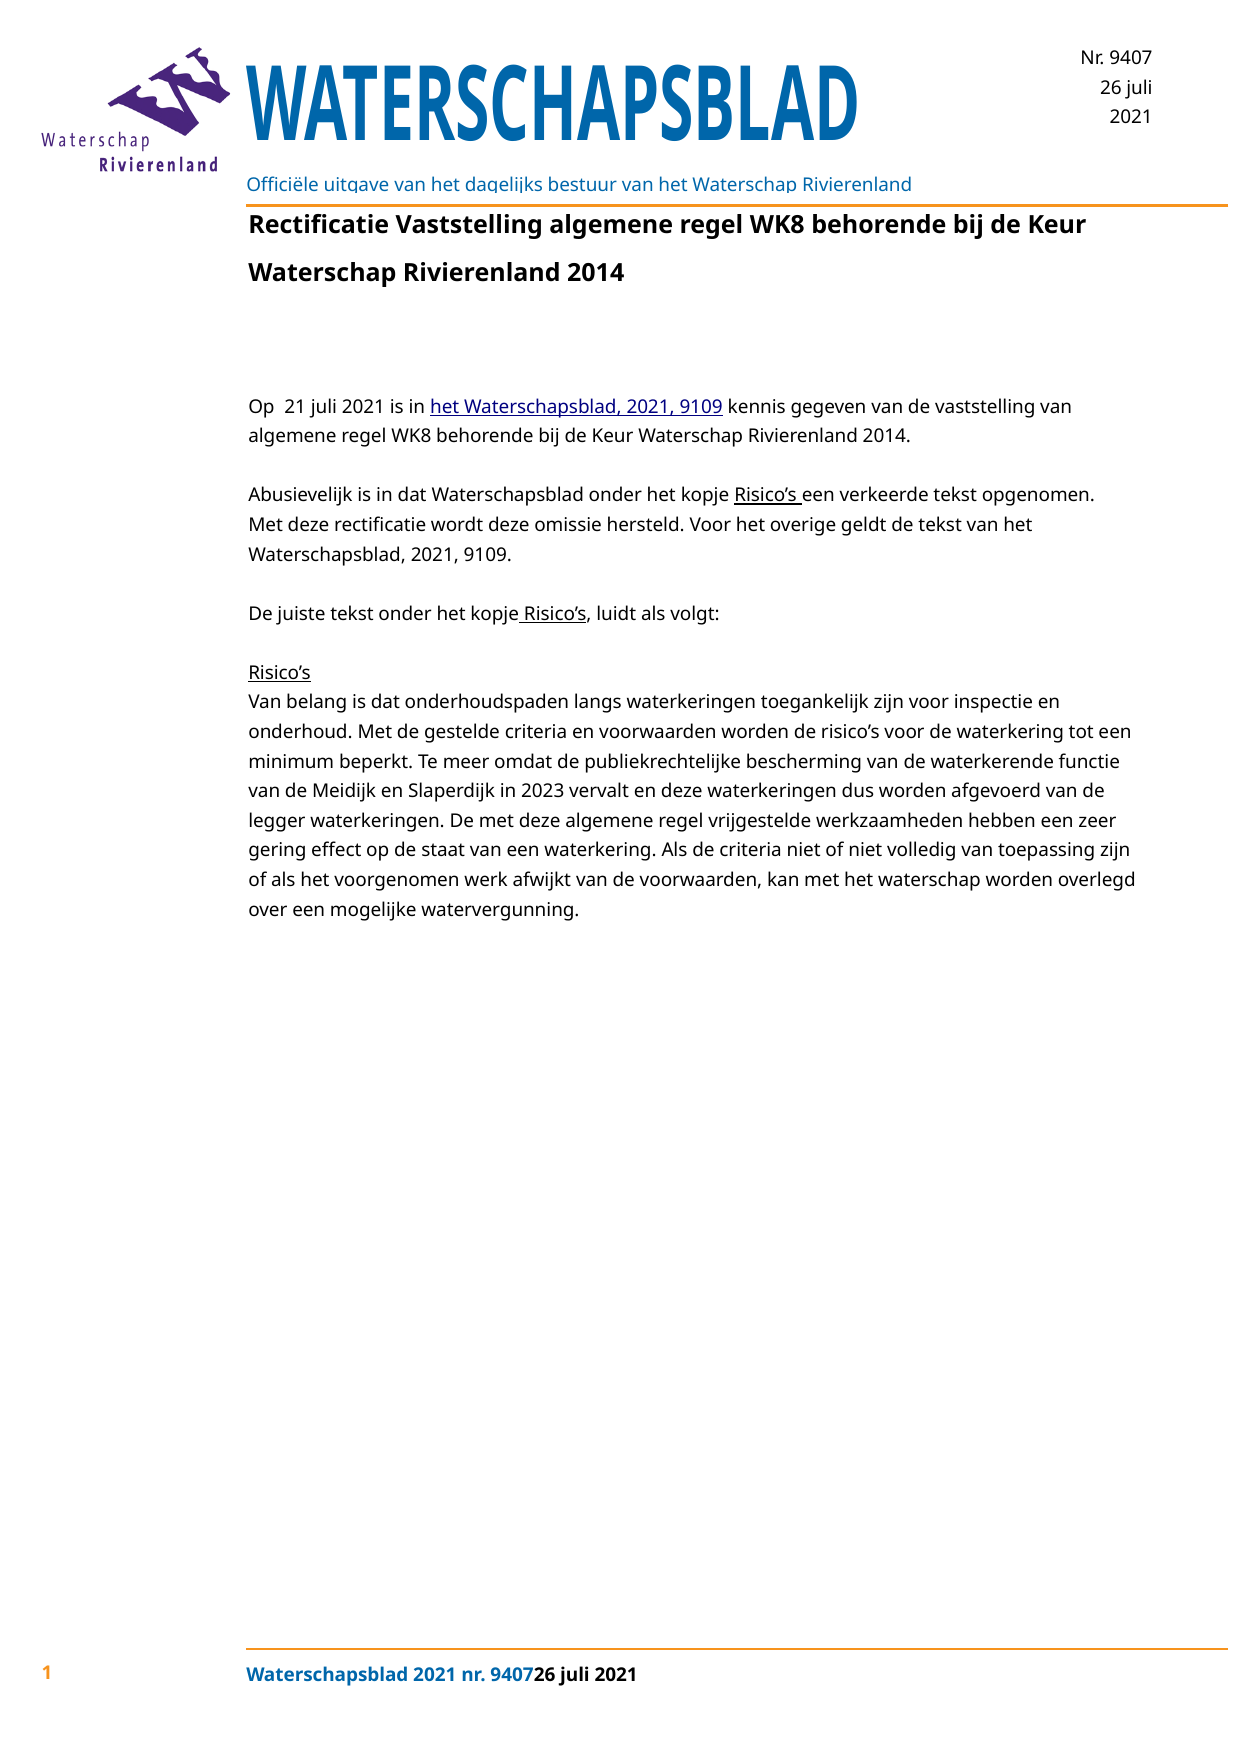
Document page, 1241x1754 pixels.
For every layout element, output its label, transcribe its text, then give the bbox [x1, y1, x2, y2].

text Met deze rectificatie wordt deze omissie hersteld. Voor het overige geldt de tekst van het Waterschapsblad, 2021, 9109. [248, 511, 1152, 567]
text Rectificatie Vaststelling algemene regel WK8 behorende bij de Keur Waterschap Rivierenland 2014 [248, 207, 1152, 288]
text Op 21 juli 2021 is in het Waterschapsblad, 2021, 9109 kennis gegeven van de vaststelling van algemene regel WK8 behorende bij de Keur Waterschap Rivierenland 2014. [248, 393, 1152, 448]
text Van belang is dat onderhoudspaden langs waterkeringen toegankelijk zijn voor inspectie en onderhoud. Met de gestelde criteria en voorwaarden worden de risico’s voor de waterkering tot een minimum beperkt. Te meer omdat de publiekrechtelijke bescherming van de waterkerende functie van de Meidijk en Slaperdijk in 2023 vervalt en deze waterkeringen dus worden afgevoerd van de legger waterkeringen. De met deze algemene regel vrijgestelde werkzaamheden hebben een zeer gering effect op de staat van een waterkering. Als de criteria niet of niet volledig van toepassing zijn of als het voorgenomen werk afwijkt van de voorwaarden, kan met het waterschap worden overlegd over een mogelijke watervergunning. [248, 689, 1152, 922]
text De juiste tekst onder het kopje Risico’s, luidt als volgt: [248, 600, 1152, 626]
text Risico’s [248, 659, 1152, 685]
picture [41, 47, 231, 172]
text Abusievelijk is in dat Waterschapsblad onder het kopje Risico’s een verkeerde tekst opgenomen. [248, 482, 1152, 507]
